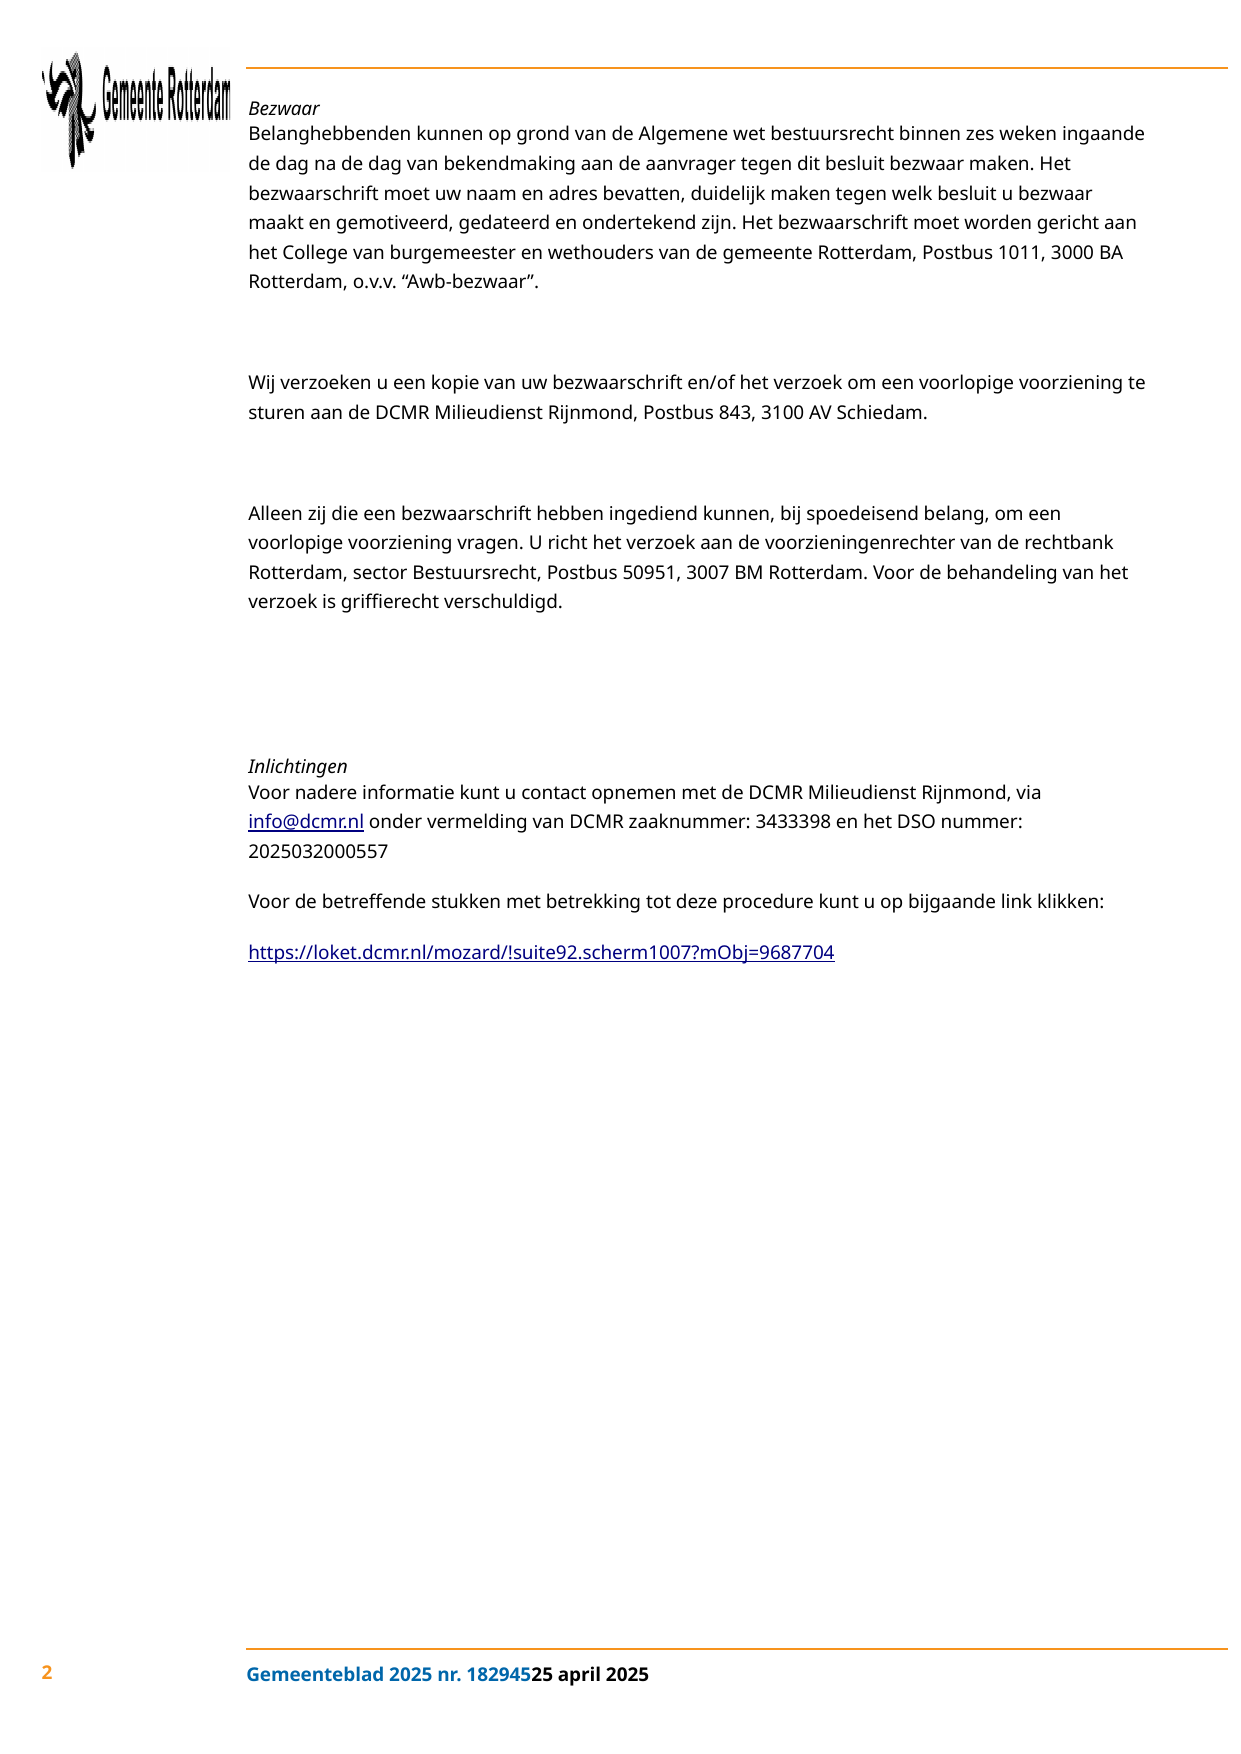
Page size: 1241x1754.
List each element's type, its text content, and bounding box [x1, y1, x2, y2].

text Wij verzoeken u een kopie van uw bezwaarschrift en/of het verzoek om een voorlopige voorziening te sturen aan de DCMR Milieudienst Rijnmond, Postbus 843, 3100 AV Schiedam. [248, 369, 1152, 424]
text Voor nadere informatie kunt u contact opnemen met de DCMR Milieudienst Rijnmond, via info@dcmr.nl onder vermelding van DCMR zaaknummer: 3433398 en het DSO nummer: 2025032000557 [248, 779, 1152, 864]
text Belanghebbenden kunnen op grond van de Algemene wet bestuursrecht binnen zes weken ingaande de dag na de dag van bekendmaking aan de aanvrager tegen dit besluit bezwaar maken. Het bezwaarschrift moet uw naam en adres bevatten, duidelijk maken tegen welk besluit u bezwaar maakt en gemotiveerd, gedateerd en ondertekend zijn. Het bezwaarschrift moet worden gericht aan het College van burgemeester en wethouders van de gemeente Rotterdam, Postbus 1011, 3000 BA Rotterdam, o.v.v. “Awb-bezwaar”. [248, 121, 1152, 294]
text Inlichtingen [248, 753, 1152, 779]
picture [41, 47, 231, 172]
text Bezwaar [248, 95, 1152, 121]
text https://loket.dcmr.nl/mozard/!suite92.scherm1007?mObj=9687704 [248, 939, 1152, 965]
text Voor de betreffende stukken met betrekking tot deze procedure kunt u op bijgaande link klikken: [248, 888, 1152, 914]
text Alleen zij die een bezwaarschrift hebben ingediend kunnen, bij spoedeisend belang, om een voorlopige voorziening vragen. U richt het verzoek aan de voorzieningenrechter van de rechtbank Rotterdam, sector Bestuursrecht, Postbus 50951, 3007 BM Rotterdam. Voor de behandeling van het verzoek is griffierecht verschuldigd. [248, 500, 1152, 614]
